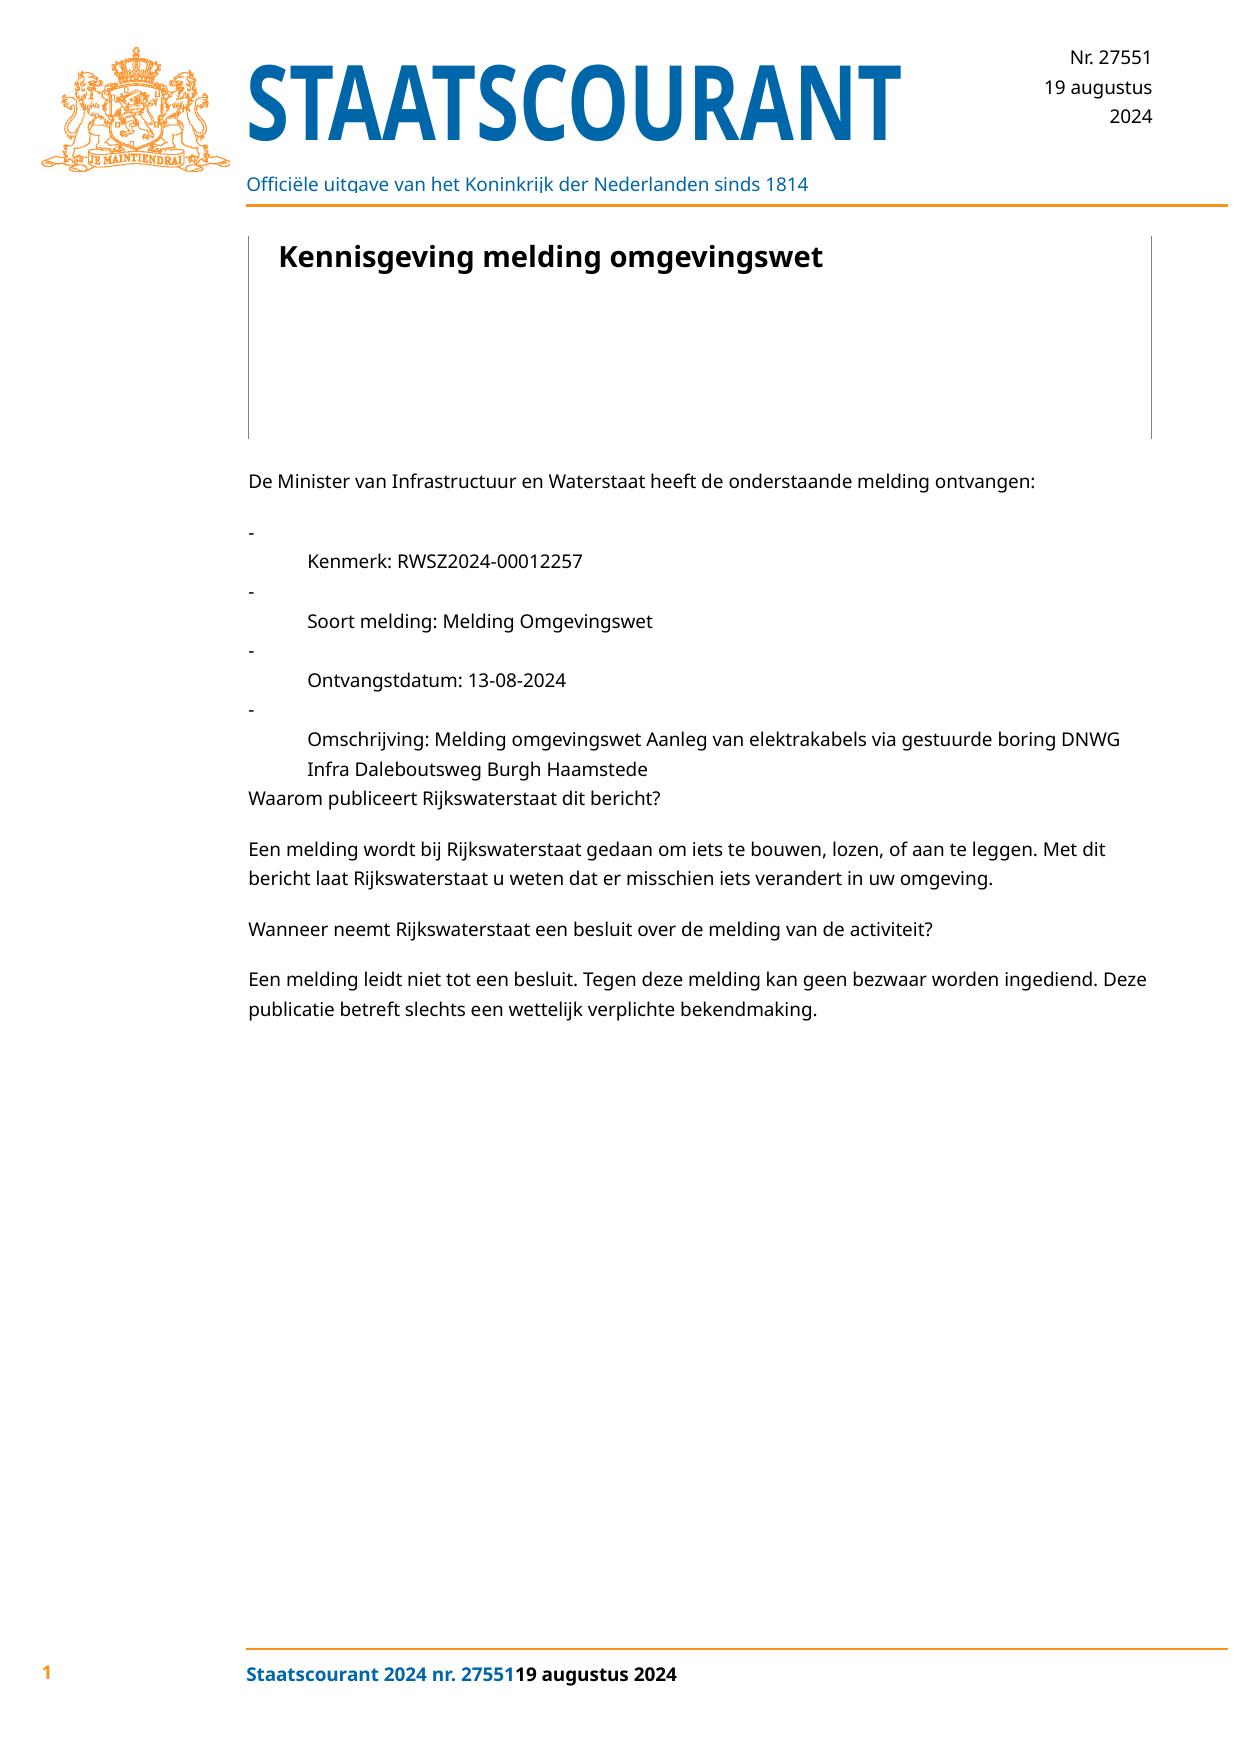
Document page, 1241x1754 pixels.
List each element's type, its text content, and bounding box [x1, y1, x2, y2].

list Ontvangstdatum: 13-08-2024 [248, 667, 1152, 693]
text Wanneer neemt Rijkswaterstaat een besluit over de melding van de activiteit? [248, 916, 1152, 941]
text Een melding leidt niet tot een besluit. Tegen deze melding kan geen bezwaar worden ingediend. Deze publicatie betreft slechts een wettelijk verplichte bekendmaking. [248, 966, 1152, 1021]
text De Minister van Infrastructuur en Waterstaat heeft de onderstaande melding ontvangen: [248, 469, 1152, 494]
text Een melding wordt bij Rijkswaterstaat gedaan om iets te bouwen, lozen, of aan te leggen. Met dit bericht laat Rijkswaterstaat u weten dat er misschien iets verandert in uw omgeving. [248, 836, 1152, 891]
table_header [850, 236, 912, 413]
picture [41, 47, 231, 172]
list Omschrijving: Melding omgevingswet Aanleg van elektrakabels via gestuurde boring DNWG Infra Daleboutsweg Burgh Haamstede [248, 726, 1152, 781]
list Kenmerk: RWSZ2024-00012257 [248, 549, 1152, 574]
table_header [1090, 236, 1151, 413]
table_header [850, 414, 1151, 439]
list Soort melding: Melding Omgevingswet [248, 608, 1152, 633]
table_header Kennisgeving melding omgevingswet [249, 236, 850, 439]
picture [912, 236, 1090, 414]
text Waarom publiceert Rijkswaterstaat dit bericht? [248, 785, 1152, 811]
